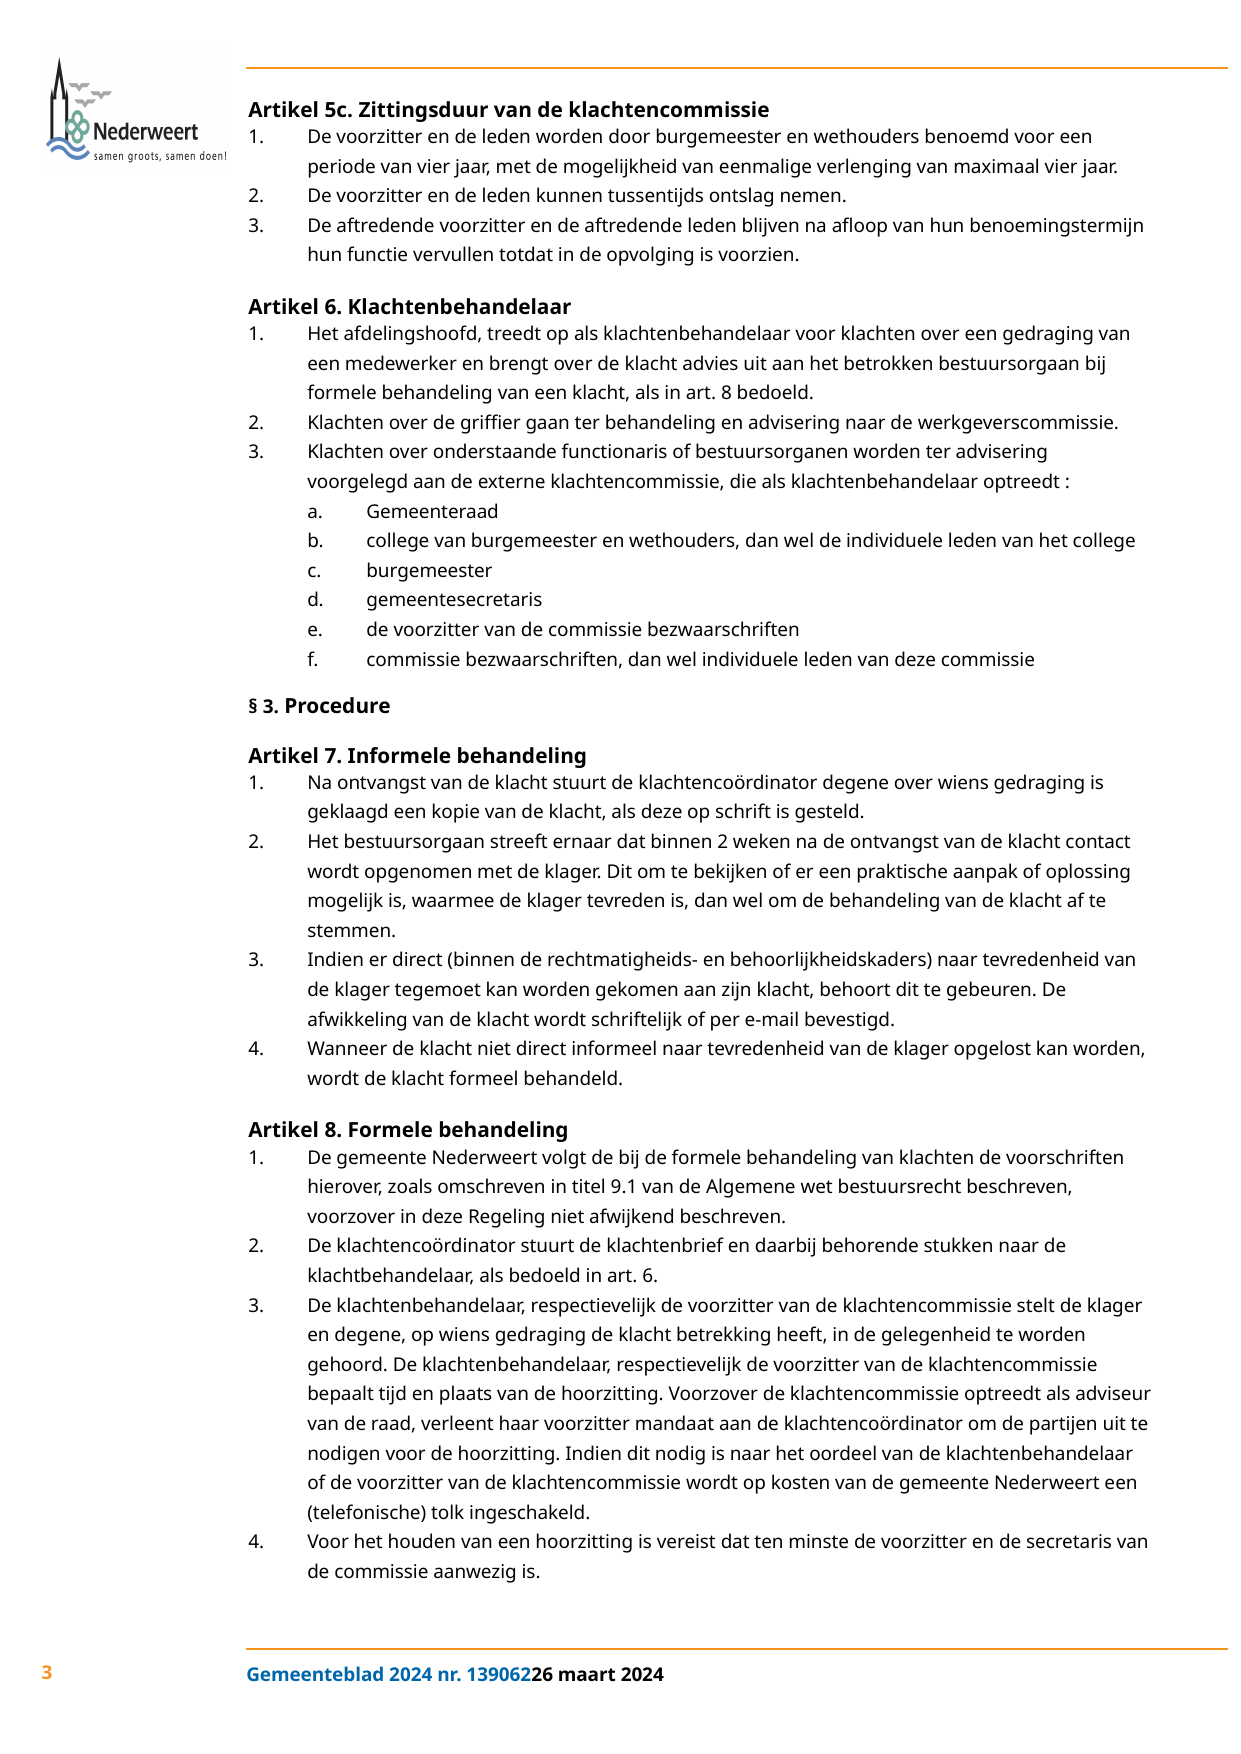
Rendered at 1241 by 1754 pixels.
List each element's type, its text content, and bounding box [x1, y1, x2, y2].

list De aftredende voorzitter en de aftredende leden blijven na afloop van hun benoemingstermijn hun functie vervullen totdat in de opvolging is voorzien. [248, 212, 1152, 267]
list Voor het houden van een hoorzitting is vereist dat ten minste de voorzitter en de secretaris van de commissie aanwezig is. [248, 1528, 1152, 1584]
list De klachtencoördinator stuurt de klachtenbrief en daarbij behorende stukken naar de klachtbehandelaar, als bedoeld in art. 6. [248, 1233, 1152, 1288]
text Artikel 7. Informele behandeling [248, 741, 1152, 769]
list De voorzitter en de leden worden door burgemeester en wethouders benoemd voor een periode van vier jaar, met de mogelijkheid van eenmalige verlenging van maximaal vier jaar. [248, 123, 1152, 178]
text Artikel 6. Klachtenbehandelaar [248, 292, 1152, 320]
list Indien er direct (binnen de rechtmatigheids- en behoorlijkheidskaders) naar tevredenheid van de klager tegemoet kan worden gekomen aan zijn klacht, behoort dit te gebeuren. De afwikkeling van de klacht wordt schriftelijk of per e-mail bevestigd. [248, 947, 1152, 1032]
text Artikel 8. Formele behandeling [248, 1115, 1152, 1144]
list de voorzitter van de commissie bezwaarschriften [307, 616, 1152, 642]
list Na ontvangst van de klacht stuurt de klachtencoördinator degene over wiens gedraging is geklaagd een kopie van de klacht, als deze op schrift is gesteld. [248, 769, 1152, 824]
text § 3. Procedure [248, 691, 1152, 720]
list Wanneer de klacht niet direct informeel naar tevredenheid van de klager opgelost kan worden, wordt de klacht formeel behandeld. [248, 1035, 1152, 1091]
list gemeentesecretaris [307, 587, 1152, 612]
list commissie bezwaarschriften, dan wel individuele leden van deze commissie [307, 646, 1152, 672]
list Klachten over de griffier gaan ter behandeling en advisering naar de werkgeverscommissie. [248, 409, 1152, 435]
list burgemeester [307, 557, 1152, 583]
list Klachten over onderstaande functionaris of bestuursorganen worden ter advisering voorgelegd aan de externe klachtencommissie, die als klachtenbehandelaar optreedt : [248, 439, 1152, 494]
picture [41, 47, 231, 172]
text Artikel 5c. Zittingsduur van de klachtencommissie [248, 95, 1152, 123]
list De voorzitter en de leden kunnen tussentijds ontslag nemen. [248, 182, 1152, 208]
list Het afdelingshoofd, treedt op als klachtenbehandelaar voor klachten over een gedraging van een medewerker en brengt over de klacht advies uit aan het betrokken bestuursorgaan bij formele behandeling van een klacht, als in art. 8 bedoeld. [248, 320, 1152, 405]
list college van burgemeester en wethouders, dan wel de individuele leden van het college [307, 527, 1152, 553]
list De klachtenbehandelaar, respectievelijk de voorzitter van de klachtencommissie stelt de klager en degene, op wiens gedraging de klacht betrekking heeft, in de gelegenheid te worden gehoord. De klachtenbehandelaar, respectievelijk de voorzitter van de klachtencommissie bepaalt tijd en plaats van de hoorzitting. Voorzover de klachtencommissie optreedt als adviseur van de raad, verleent haar voorzitter mandaat aan de klachtencoördinator om de partijen uit te nodigen voor de hoorzitting. Indien dit nodig is naar het oordeel van de klachtenbehandelaar of de voorzitter van de klachtencommissie wordt op kosten van de gemeente Nederweert een (telefonische) tolk ingeschakeld. [248, 1292, 1152, 1524]
list Gemeenteraad [307, 498, 1152, 524]
list Het bestuursorgaan streeft ernaar dat binnen 2 weken na de ontvangst van de klacht contact wordt opgenomen met de klager. Dit om te bekijken of er een praktische aanpak of oplossing mogelijk is, waarmee de klager tevreden is, dan wel om de behandeling van de klacht af te stemmen. [248, 828, 1152, 943]
list De gemeente Nederweert volgt de bij de formele behandeling van klachten de voorschriften hierover, zoals omschreven in titel 9.1 van de Algemene wet bestuursrecht beschreven, voorzover in deze Regeling niet afwijkend beschreven. [248, 1144, 1152, 1229]
